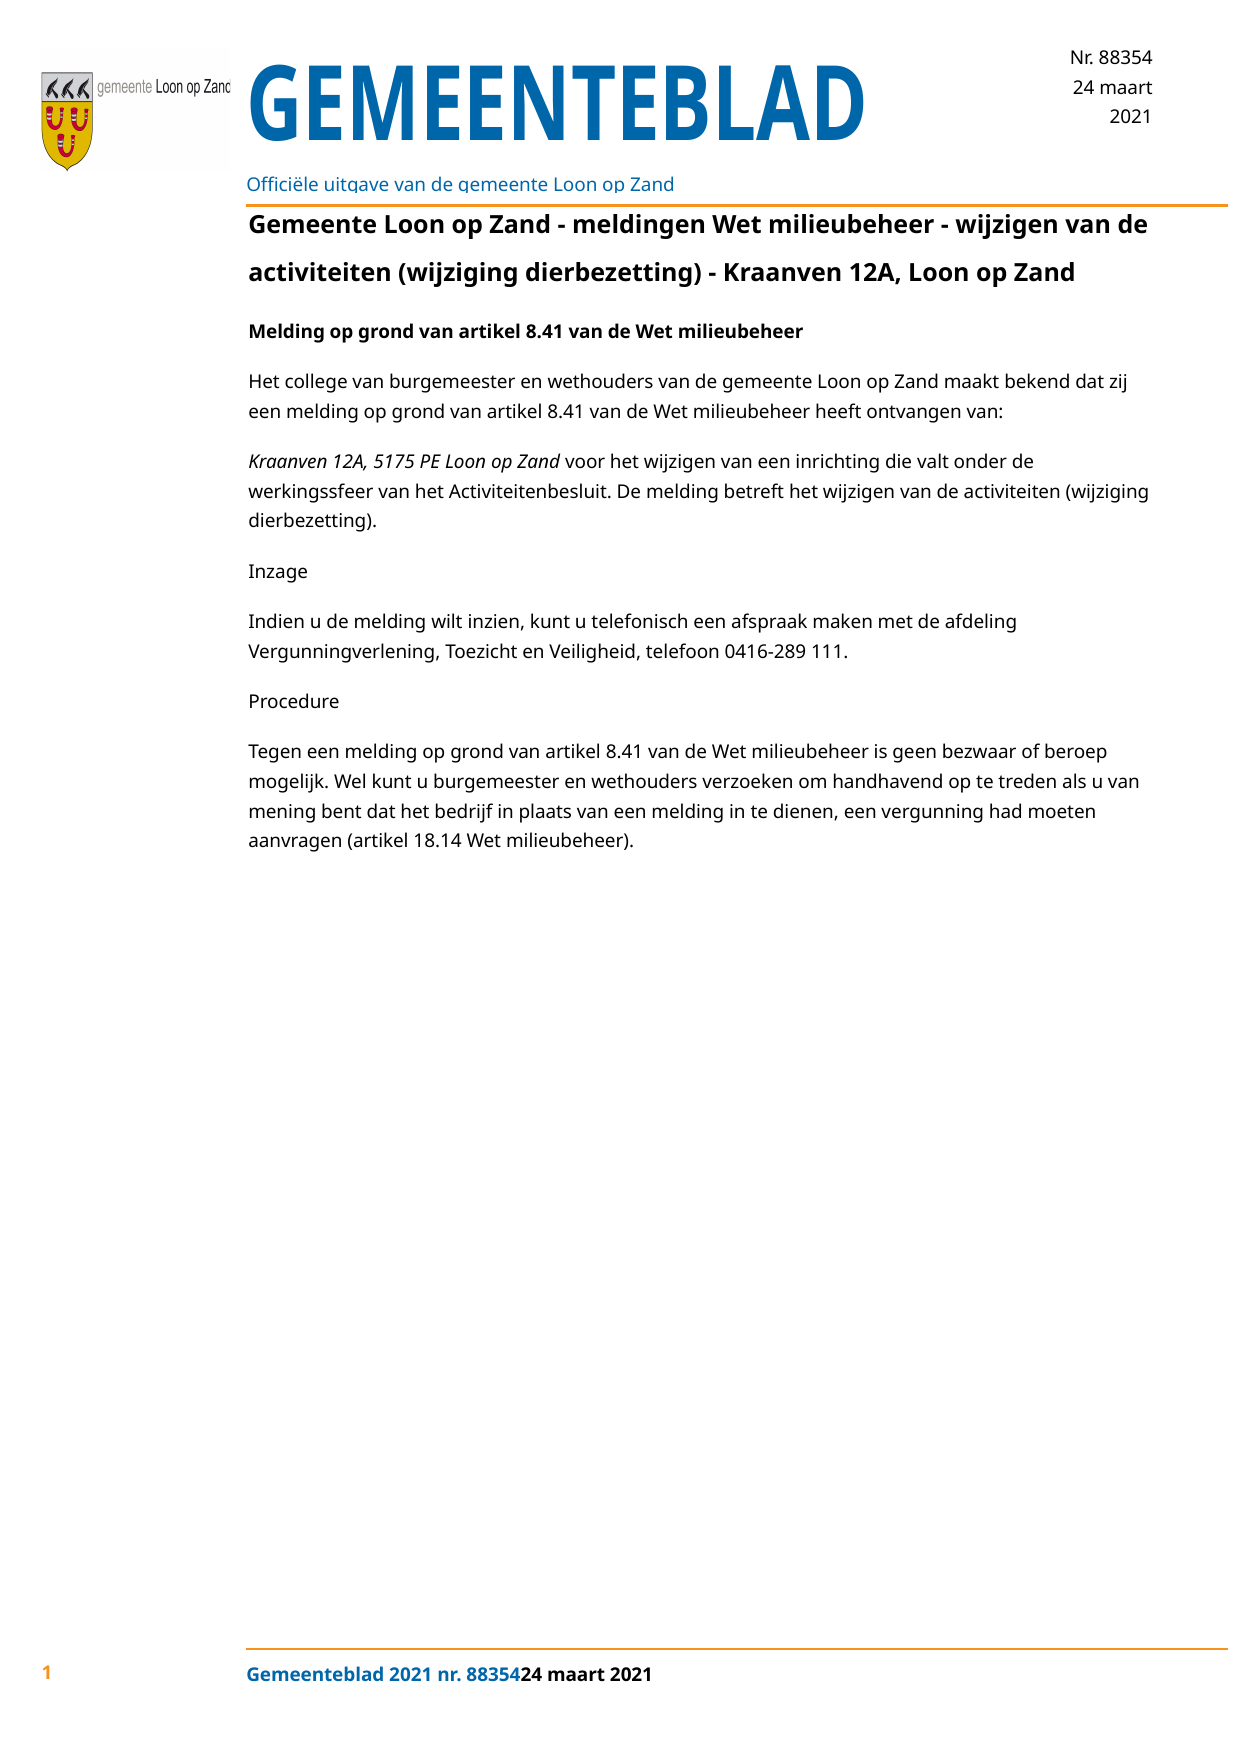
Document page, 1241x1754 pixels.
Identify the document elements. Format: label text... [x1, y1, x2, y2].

text Het college van burgemeester en wethouders van de gemeente Loon op Zand maakt bekend dat zij een melding op grond van artikel 8.41 van de Wet milieubeheer heeft ontvangen van: [248, 368, 1152, 424]
text Tegen een melding op grond van artikel 8.41 van de Wet milieubeheer is geen bezwaar of beroep mogelijk. Wel kunt u burgemeester en wethouders verzoeken om handhavend op te treden als u van mening bent dat het bedrijf in plaats van een melding in te dienen, een vergunning had moeten aanvragen (artikel 18.14 Wet milieubeheer). [248, 739, 1152, 853]
text Melding op grond van artikel 8.41 van de Wet milieubeheer [248, 318, 1152, 344]
text Kraanven 12A, 5175 PE Loon op Zand voor het wijzigen van een inrichting die valt onder de werkingssfeer van het Activiteitenbesluit. De melding betreft het wijzigen van de activiteiten (wijziging dierbezetting). [248, 448, 1152, 533]
text Indien u de melding wilt inzien, kunt u telefonisch een afspraak maken met de afdeling Vergunningverlening, Toezicht en Veiligheid, telefoon 0416-289 111. [248, 608, 1152, 664]
text Inzage [248, 558, 1152, 584]
text Procedure [248, 688, 1152, 714]
text Gemeente Loon op Zand - meldingen Wet milieubeheer - wijzigen van de activiteiten (wijziging dierbezetting) - Kraanven 12A, Loon op Zand [248, 207, 1152, 288]
picture [41, 47, 231, 172]
